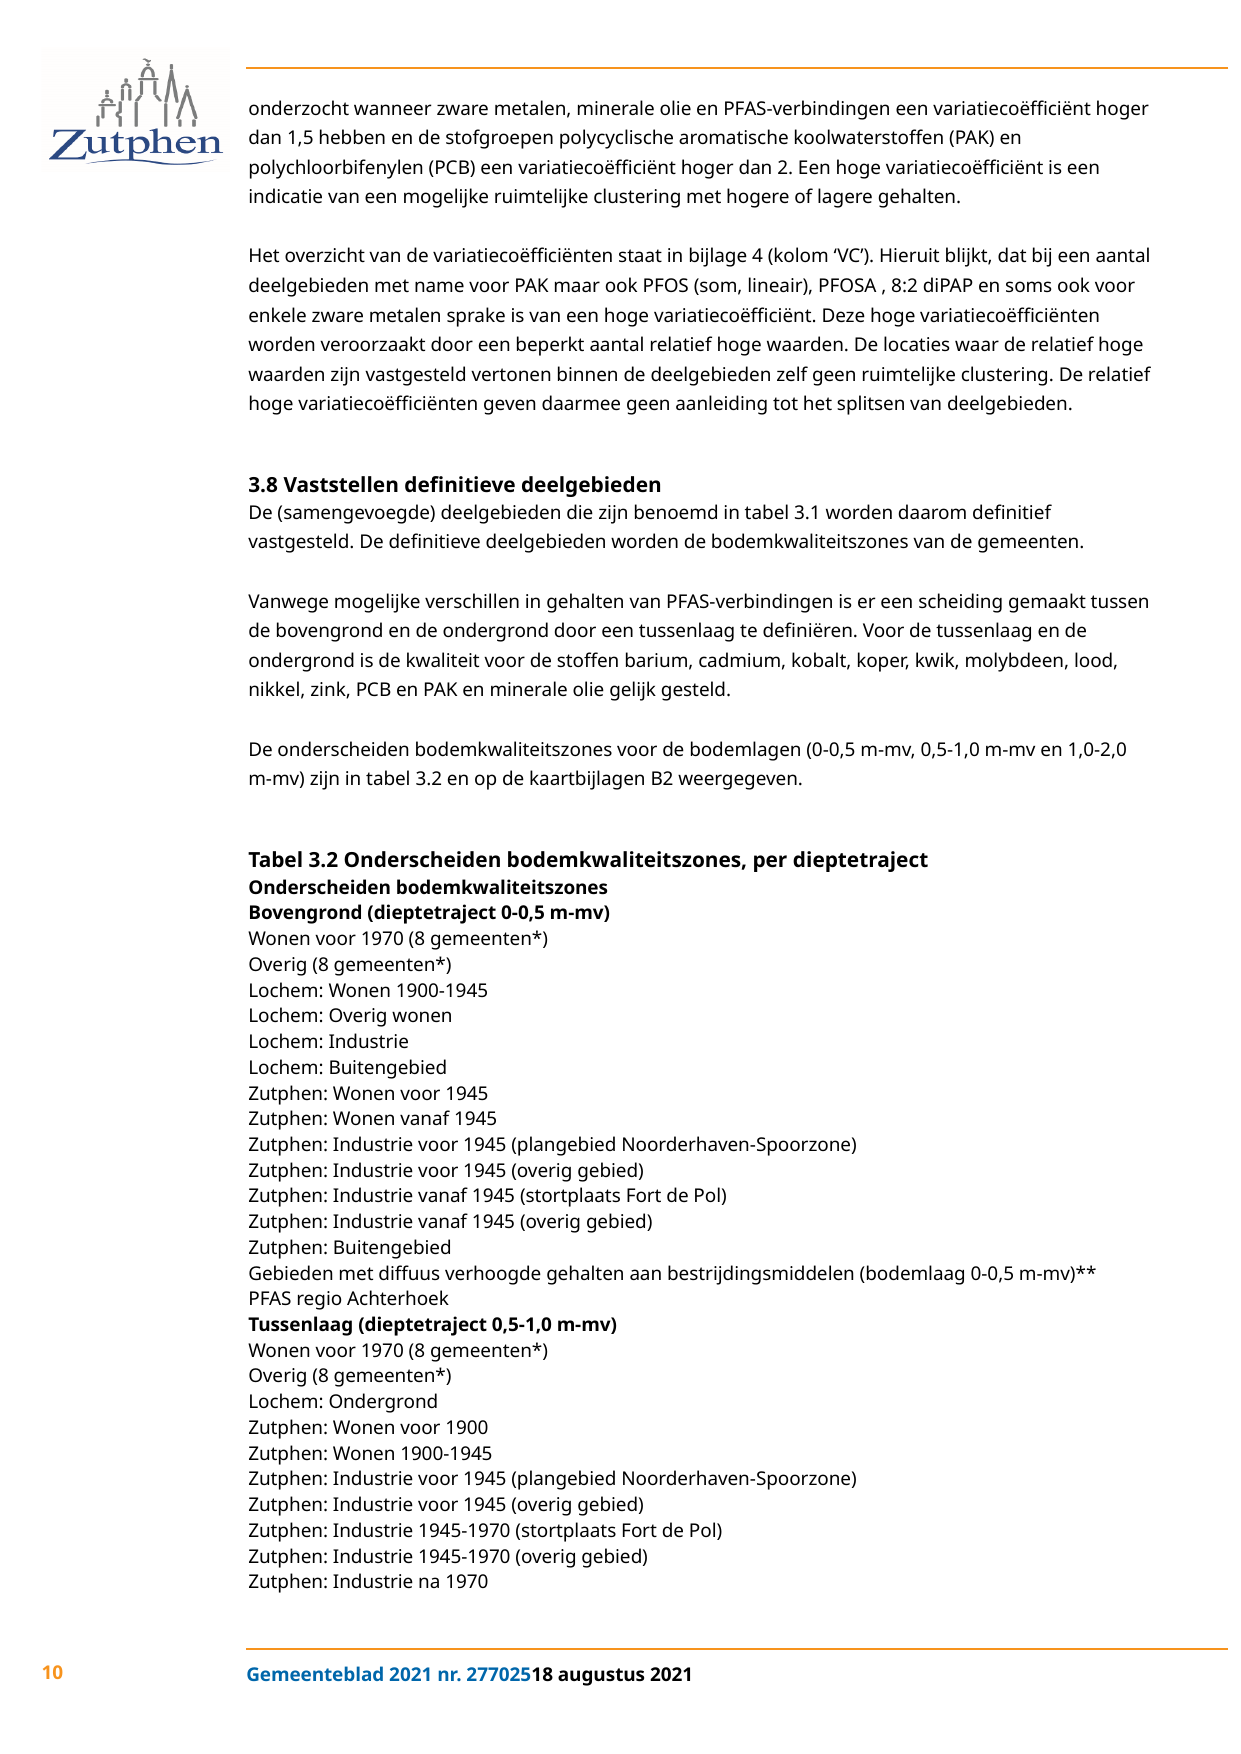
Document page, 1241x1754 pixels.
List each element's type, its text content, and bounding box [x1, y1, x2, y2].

table_cell PFAS regio Achterhoek [248, 1286, 1152, 1311]
table_cell Zutphen: Industrie vanaf 1945 (stortplaats Fort de Pol) [248, 1183, 1152, 1208]
table_cell Zutphen: Industrie voor 1945 (overig gebied) [248, 1157, 1152, 1183]
table_cell Tussenlaag (dieptetraject 0,5-1,0 m-mv) [248, 1311, 1152, 1337]
text Vanwege mogelijke verschillen in gehalten van PFAS-verbindingen is er een scheiding gemaakt tussen de bovengrond en de ondergrond door een tussenlaag te definiëren. Voor de tussenlaag en de ondergrond is de kwaliteit voor de stoffen barium, cadmium, kobalt, koper, kwik, molybdeen, lood, nikkel, zink, PCB en PAK en minerale olie gelijk gesteld. [248, 588, 1152, 702]
table_cell Zutphen: Industrie 1945-1970 (stortplaats Fort de Pol) [248, 1517, 1152, 1543]
table_cell Zutphen: Buitengebied [248, 1234, 1152, 1260]
table_cell Lochem: Ondergrond [248, 1389, 1152, 1414]
text 3.8 Vaststellen definitieve deelgebieden [248, 471, 1152, 499]
table_cell Zutphen: Industrie voor 1945 (overig gebied) [248, 1491, 1152, 1517]
text De (samengevoegde) deelgebieden die zijn benoemd in tabel 3.1 worden daarom definitief vastgesteld. De definitieve deelgebieden worden de bodemkwaliteitszones van de gemeenten. [248, 499, 1152, 554]
table_cell Zutphen: Industrie 1945-1970 (overig gebied) [248, 1543, 1152, 1568]
table_cell Lochem: Overig wonen [248, 1003, 1152, 1028]
table_cell Zutphen: Wonen vanaf 1945 [248, 1105, 1152, 1131]
table_cell Zutphen: Industrie vanaf 1945 (overig gebied) [248, 1208, 1152, 1234]
table_cell Wonen voor 1970 (8 gemeenten*) [248, 925, 1152, 951]
table_cell Bovengrond (dieptetraject 0-0,5 m-mv) [248, 900, 1152, 925]
table_cell Zutphen: Industrie voor 1945 (plangebied Noorderhaven-Spoorzone) [248, 1466, 1152, 1491]
table_cell Gebieden met diffuus verhoogde gehalten aan bestrijdingsmiddelen (bodemlaag 0-0,5 m-mv)** [248, 1260, 1152, 1286]
table_cell Zutphen: Wonen voor 1945 [248, 1080, 1152, 1105]
table_cell Zutphen: Industrie voor 1945 (plangebied Noorderhaven-Spoorzone) [248, 1131, 1152, 1157]
table_cell Lochem: Wonen 1900-1945 [248, 977, 1152, 1002]
table_cell Lochem: Industrie [248, 1028, 1152, 1054]
text Tabel 3.2 Onderscheiden bodemkwaliteitszones, per dieptetraject [248, 845, 1152, 874]
text Het overzicht van de variatiecoëfficiënten staat in bijlage 4 (kolom ‘VC’). Hieruit blijkt, dat bij een aantal deelgebieden met name voor PAK maar ook PFOS (som, lineair), PFOSA , 8:2 diPAP en soms ook voor enkele zware metalen sprake is van een hoge variatiecoëfficiënt. Deze hoge variatiecoëfficiënten worden veroorzaakt door een beperkt aantal relatief hoge waarden. De locaties waar de relatief hoge waarden zijn vastgesteld vertonen binnen de deelgebieden zelf geen ruimtelijke clustering. De relatief hoge variatiecoëfficiënten geven daarmee geen aanleiding tot het splitsen van deelgebieden. [248, 243, 1152, 416]
table_cell Lochem: Buitengebied [248, 1054, 1152, 1080]
table_header Onderscheiden bodemkwaliteitszones [248, 874, 1152, 899]
table_cell Wonen voor 1970 (8 gemeenten*) [248, 1337, 1152, 1363]
table_cell Zutphen: Wonen voor 1900 [248, 1414, 1152, 1440]
table_cell Overig (8 gemeenten*) [248, 951, 1152, 977]
text onderzocht wanneer zware metalen, minerale olie en PFAS-verbindingen een variatiecoëfficiënt hoger dan 1,5 hebben en de stofgroepen polycyclische aromatische koolwaterstoffen (PAK) en polychloorbifenylen (PCB) een variatiecoëfficiënt hoger dan 2. Een hoge variatiecoëfficiënt is een indicatie van een mogelijke ruimtelijke clustering met hogere of lagere gehalten. [248, 95, 1152, 209]
table_cell Zutphen: Industrie na 1970 [248, 1569, 1152, 1594]
table_cell Overig (8 gemeenten*) [248, 1363, 1152, 1388]
table_cell Zutphen: Wonen 1900-1945 [248, 1440, 1152, 1466]
text De onderscheiden bodemkwaliteitszones voor de bodemlagen (0-0,5 m-mv, 0,5-1,0 m-mv en 1,0-2,0 m-mv) zijn in tabel 3.2 en op de kaartbijlagen B2 weergegeven. [248, 736, 1152, 791]
picture [41, 47, 231, 172]
